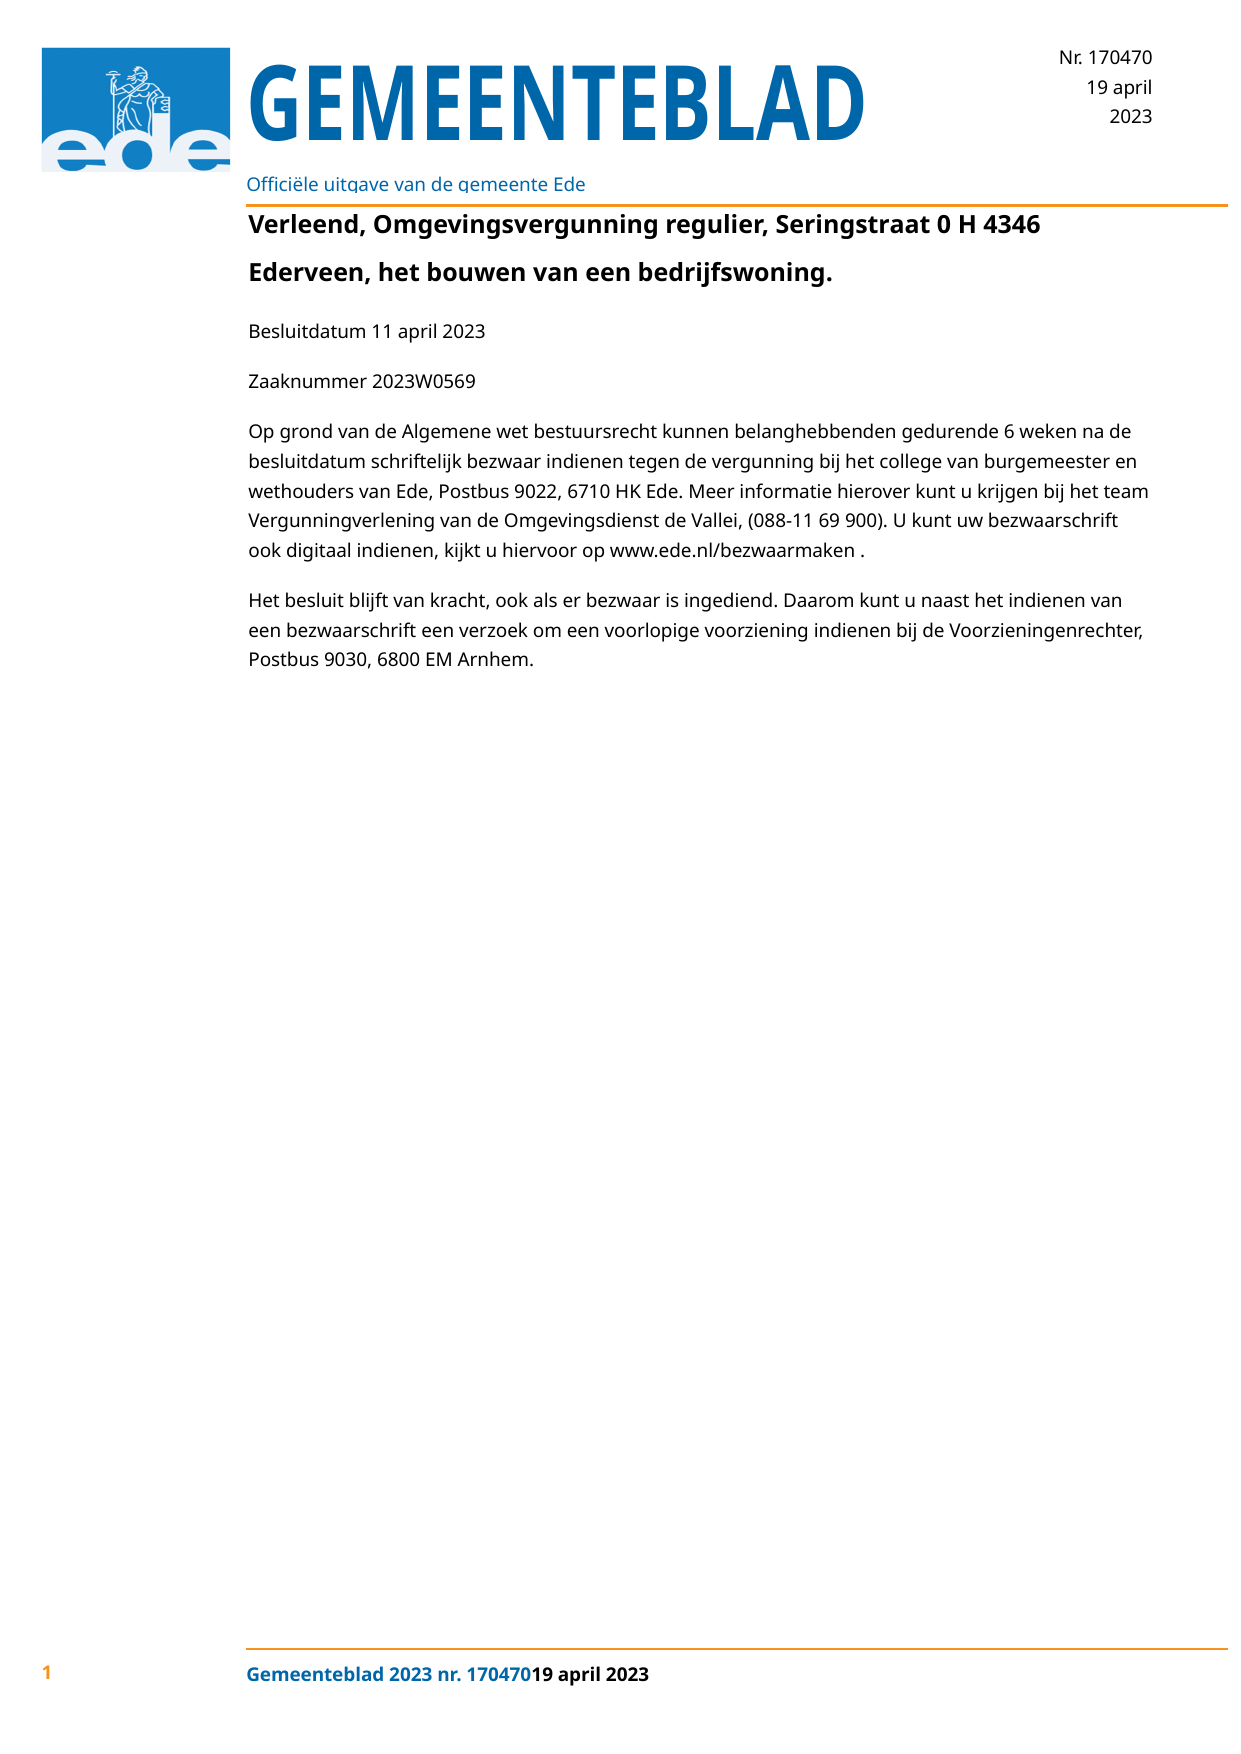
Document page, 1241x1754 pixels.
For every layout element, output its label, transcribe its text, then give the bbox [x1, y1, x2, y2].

text Op grond van de Algemene wet bestuursrecht kunnen belanghebbenden gedurende 6 weken na de besluitdatum schriftelijk bezwaar indienen tegen de vergunning bij het college van burgemeester en wethouders van Ede, Postbus 9022, 6710 HK Ede. Meer informatie hierover kunt u krijgen bij het team Vergunningverlening van de Omgevingsdienst de Vallei, (088-11 69 900). U kunt uw bezwaarschrift ook digitaal indienen, kijkt u hiervoor op www.ede.nl/bezwaarmaken . [248, 419, 1152, 563]
picture [41, 47, 231, 172]
text Zaaknummer 2023W0569 [248, 368, 1152, 394]
text Verleend, Omgevingsvergunning regulier, Seringstraat 0 H 4346 Ederveen, het bouwen van een bedrijfswoning. [248, 207, 1152, 288]
text Besluitdatum 11 april 2023 [248, 318, 1152, 344]
text Het besluit blijft van kracht, ook als er bezwaar is ingediend. Daarom kunt u naast het indienen van een bezwaarschrift een verzoek om een voorlopige voorziening indienen bij de Voorzieningenrechter, Postbus 9030, 6800 EM Arnhem. [248, 587, 1152, 672]
